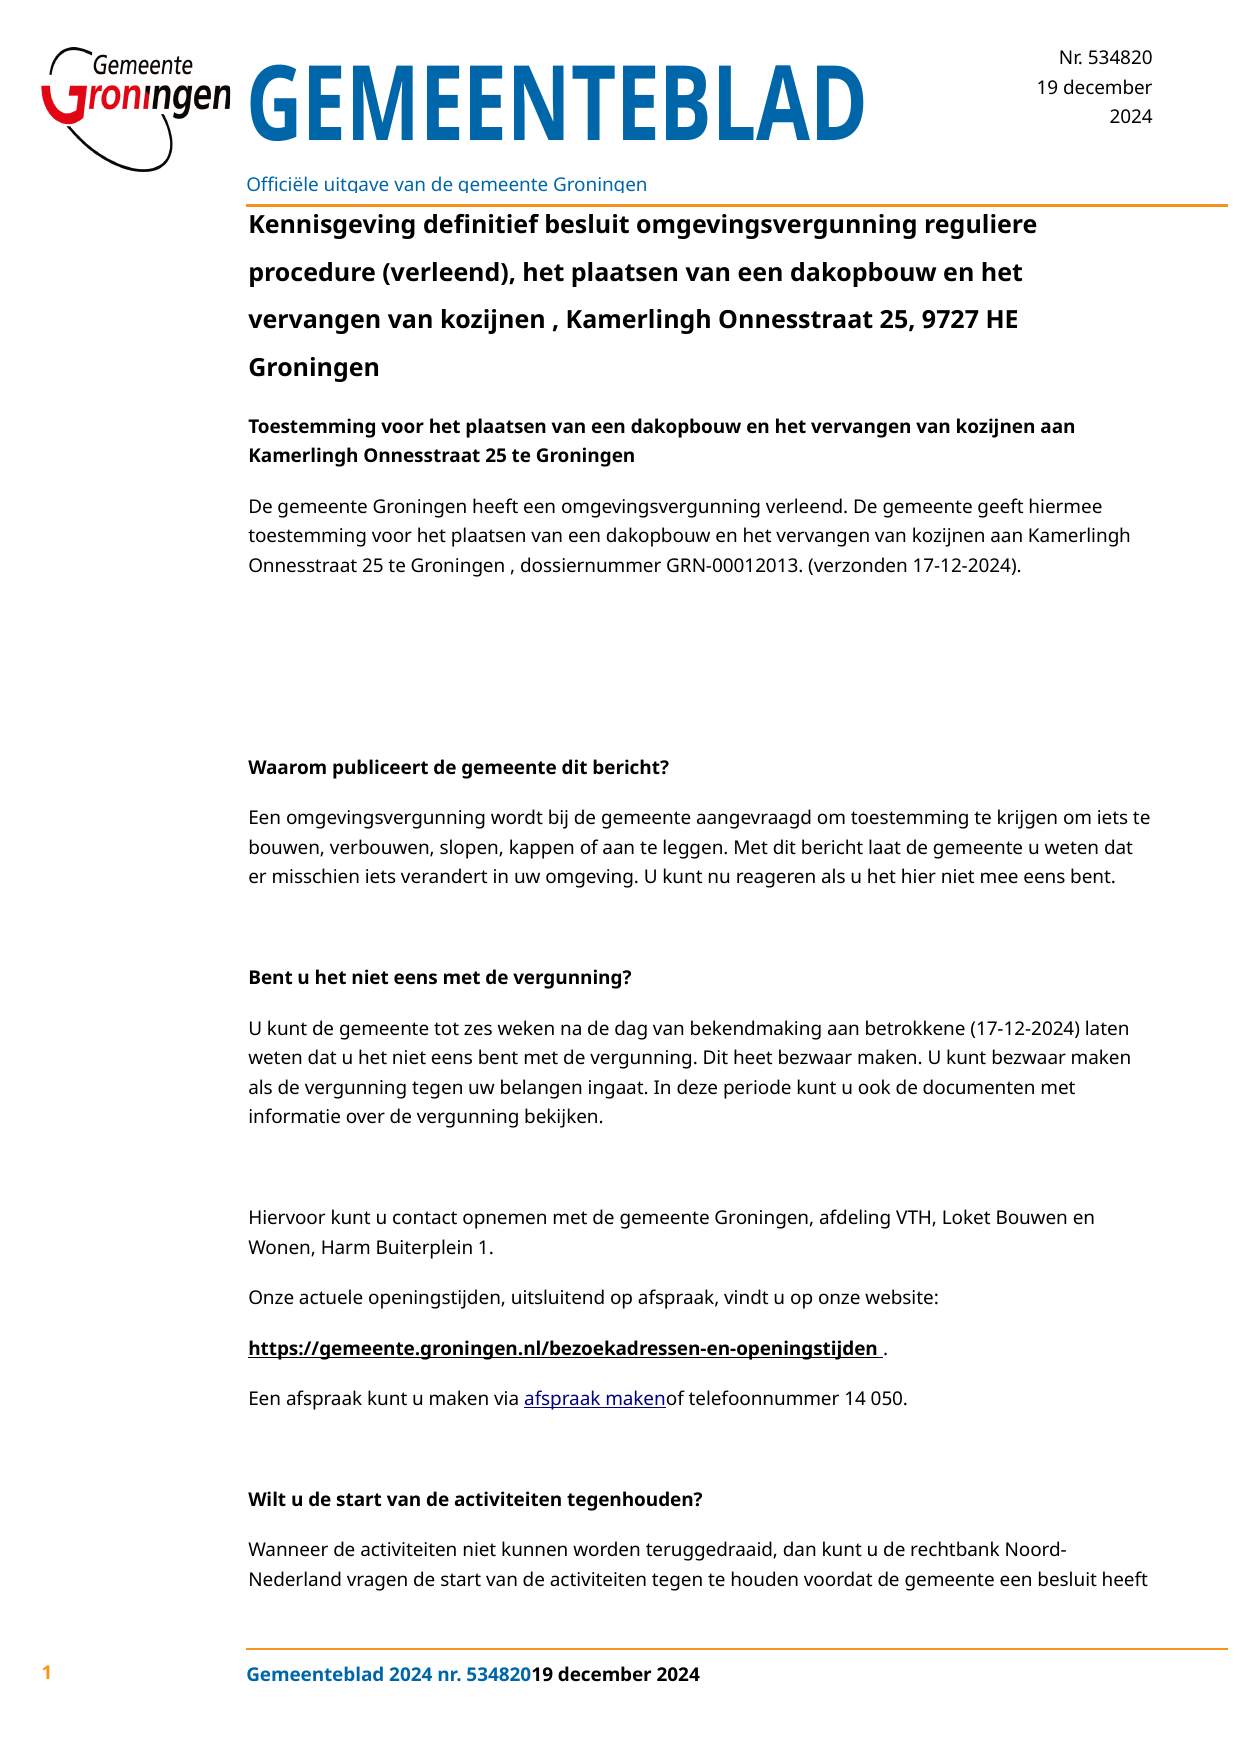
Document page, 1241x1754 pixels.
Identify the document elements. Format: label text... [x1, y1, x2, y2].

text De gemeente Groningen heeft een omgevingsvergunning verleend. De gemeente geeft hiermee toestemming voor het plaatsen van een dakopbouw en het vervangen van kozijnen aan Kamerlingh Onnesstraat 25 te Groningen , dossiernummer GRN-00012013. (verzonden 17-12-2024). [248, 493, 1152, 578]
text Bent u het niet eens met de vergunning? [248, 964, 1152, 990]
text U kunt de gemeente tot zes weken na de dag van bekendmaking aan betrokkene (17-12-2024) laten weten dat u het niet eens bent met de vergunning. Dit heet bezwaar maken. U kunt bezwaar maken als de vergunning tegen uw belangen ingaat. In deze periode kunt u ook de documenten met informatie over de vergunning bekijken. [248, 1015, 1152, 1129]
text Kennisgeving definitief besluit omgevingsvergunning reguliere procedure (verleend), het plaatsen van een dakopbouw en het vervangen van kozijnen , Kamerlingh Onnesstraat 25, 9727 HE Groningen [248, 207, 1152, 384]
text Onze actuele openingstijden, uitsluitend op afspraak, vindt u op onze website: [248, 1284, 1152, 1310]
text Wilt u de start van de activiteiten tegenhouden? [248, 1486, 1152, 1512]
picture [41, 47, 231, 172]
text Waarom publiceert de gemeente dit bericht? [248, 754, 1152, 780]
text Hiervoor kunt u contact opnemen met de gemeente Groningen, afdeling VTH, Loket Bouwen en Wonen, Harm Buiterplein 1. [248, 1204, 1152, 1260]
text Wanneer de activiteiten niet kunnen worden teruggedraaid, dan kunt u de rechtbank Noord-Nederland vragen de start van de activiteiten tegen te houden voordat de gemeente een besluit heeft [248, 1536, 1152, 1592]
text Een omgevingsvergunning wordt bij de gemeente aangevraagd om toestemming te krijgen om iets te bouwen, verbouwen, slopen, kappen of aan te leggen. Met dit bericht laat de gemeente u weten dat er misschien iets verandert in uw omgeving. U kunt nu reageren als u het hier niet mee eens bent. [248, 804, 1152, 889]
text Een afspraak kunt u maken via afspraak makenof telefoonnummer 14 050. [248, 1385, 1152, 1411]
text Toestemming voor het plaatsen van een dakopbouw en het vervangen van kozijnen aan Kamerlingh Onnesstraat 25 te Groningen [248, 413, 1152, 468]
text https://gemeente.groningen.nl/bezoekadressen-en-openingstijden . [248, 1335, 1152, 1361]
